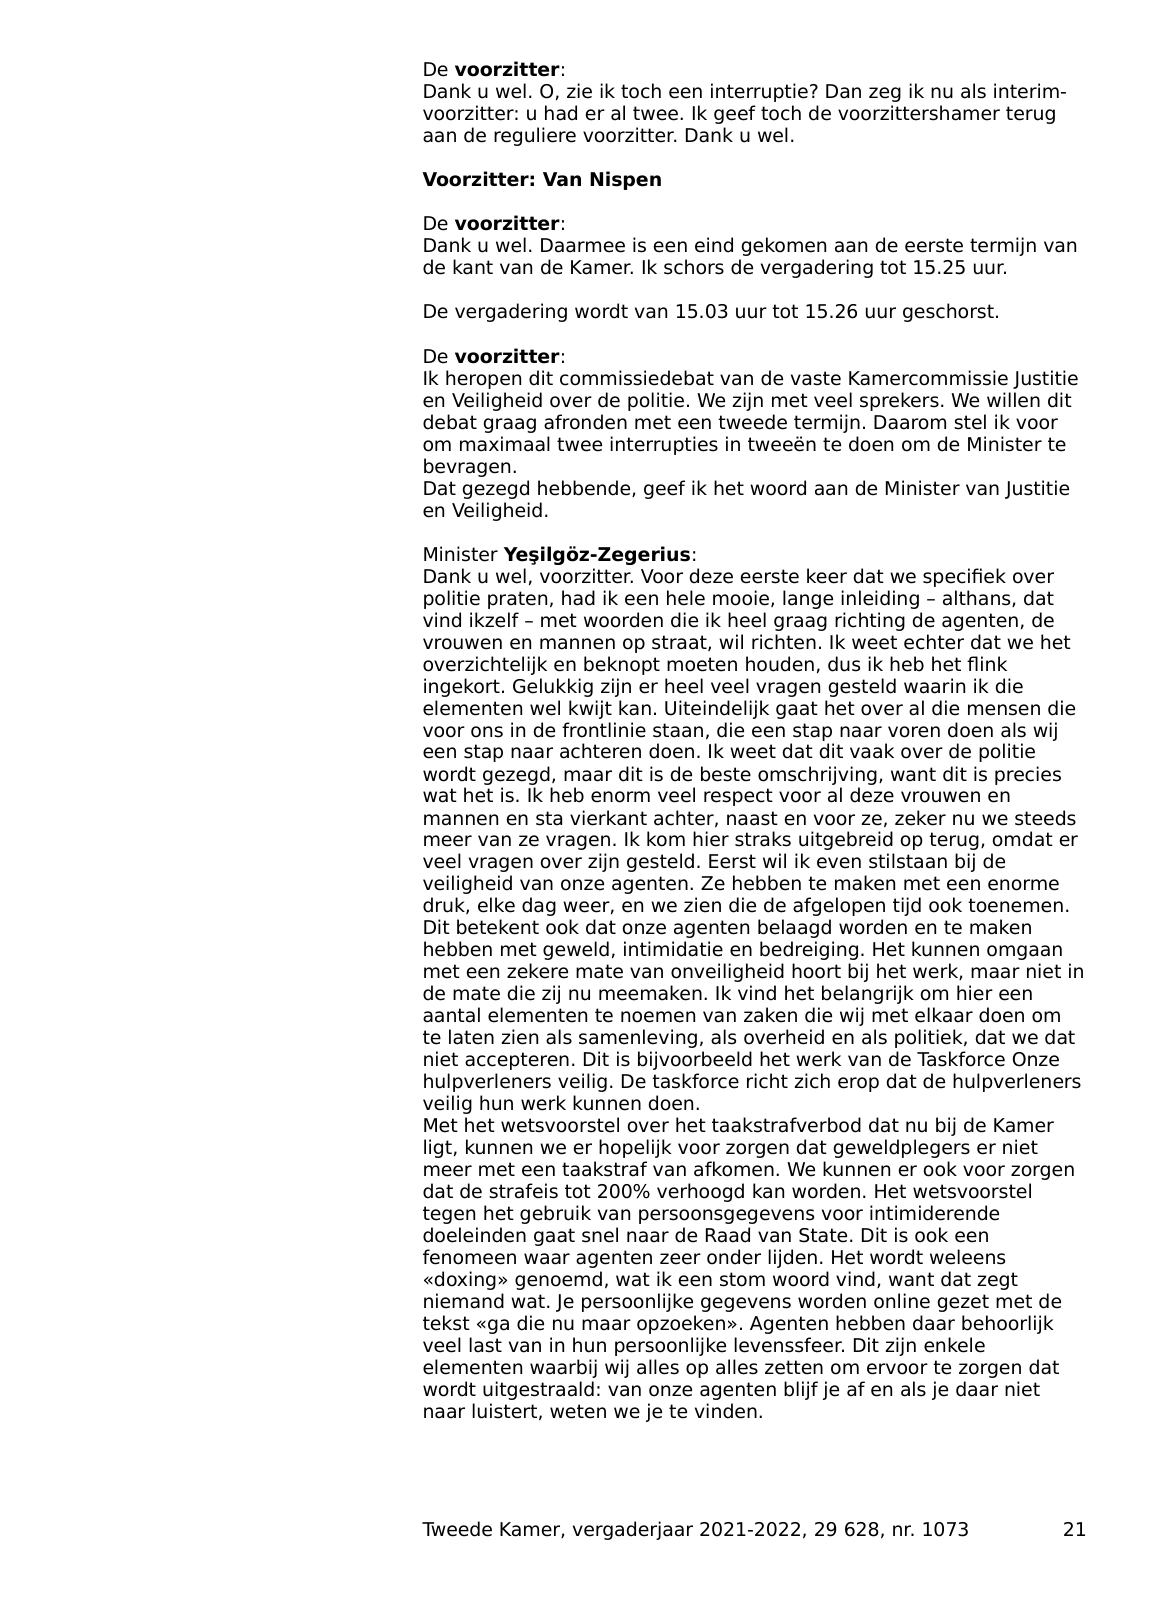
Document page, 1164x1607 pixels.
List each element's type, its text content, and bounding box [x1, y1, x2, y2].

text Ik heropen dit commissiedebat van de vaste Kamercommissie Justitie en Veiligheid over de politie. We zijn met veel sprekers. We willen dit debat graag afronden met een tweede termijn. Daarom stel ik voor om maximaal twee interrupties in tweeën te doen om de Minister te bevragen. [422, 368, 1087, 477]
text Dat gezegd hebbende, geef ik het woord aan de Minister van Justitie en Veiligheid. [422, 477, 1087, 521]
text Minister Yeşilgöz-Zegerius: [422, 544, 1087, 566]
text Dank u wel. O, zie ik toch een interruptie? Dan zeg ik nu als interim-voorzitter: u had er al twee. Ik geef toch de voorzittershamer terug aan de reguliere voorzitter. Dank u wel. [422, 81, 1087, 147]
text Dank u wel. Daarmee is een eind gekomen aan de eerste termijn van de kant van de Kamer. Ik schors de vergadering tot 15.25 uur. [422, 235, 1087, 279]
text De voorzitter: [422, 213, 1087, 235]
text Dank u wel, voorzitter. Voor deze eerste keer dat we specifiek over politie praten, had ik een hele mooie, lange inleiding – althans, dat vind ikzelf – met woorden die ik heel graag richting de agenten, de vrouwen en mannen op straat, wil richten. Ik weet echter dat we het overzichtelijk en beknopt moeten houden, dus ik heb het flink ingekort. Gelukkig zijn er heel veel vragen gesteld waarin ik die elementen wel kwijt kan. Uiteindelijk gaat het over al die mensen die voor ons in de frontlinie staan, die een stap naar voren doen als wij een stap naar achteren doen. Ik weet dat dit vaak over de politie wordt gezegd, maar dit is de beste omschrijving, want dit is precies wat het is. Ik heb enorm veel respect voor al deze vrouwen en mannen en sta vierkant achter, naast en voor ze, zeker nu we steeds meer van ze vragen. Ik kom hier straks uitgebreid op terug, omdat er veel vragen over zijn gesteld. Eerst wil ik even stilstaan bij de veiligheid van onze agenten. Ze hebben te maken met een enorme druk, elke dag weer, en we zien die de afgelopen tijd ook toenemen. Dit betekent ook dat onze agenten belaagd worden en te maken hebben met geweld, intimidatie en bedreiging. Het kunnen omgaan met een zekere mate van onveiligheid hoort bij het werk, maar niet in de mate die zij nu meemaken. Ik vind het belangrijk om hier een aantal elementen te noemen van zaken die wij met elkaar doen om te laten zien als samenleving, als overheid en als politiek, dat we dat niet accepteren. Dit is bijvoorbeeld het werk van de Taskforce Onze hulpverleners veilig. De taskforce richt zich erop dat de hulpverleners veilig hun werk kunnen doen. [422, 566, 1087, 1115]
text De voorzitter: [422, 346, 1087, 368]
subtitle Voorzitter: Van Nispen [422, 169, 1087, 191]
text Met het wetsvoorstel over het taakstrafverbod dat nu bij de Kamer ligt, kunnen we er hopelijk voor zorgen dat geweldplegers er niet meer met een taakstraf van afkomen. We kunnen er ook voor zorgen dat de strafeis tot 200% verhoogd kan worden. Het wetsvoorstel tegen het gebruik van persoonsgegevens voor intimiderende doeleinden gaat snel naar de Raad van State. Dit is ook een fenomeen waar agenten zeer onder lijden. Het wordt weleens «doxing» genoemd, wat ik een stom woord vind, want dat zegt niemand wat. Je persoonlijke gegevens worden online gezet met de tekst «ga die nu maar opzoeken». Agenten hebben daar behoorlijk veel last van in hun persoonlijke levenssfeer. Dit zijn enkele elementen waarbij wij alles op alles zetten om ervoor te zorgen dat wordt uitgestraald: van onze agenten blijf je af en als je daar niet naar luistert, weten we je te vinden. [422, 1115, 1087, 1423]
text De vergadering wordt van 15.03 uur tot 15.26 uur geschorst. [422, 301, 1087, 323]
text De voorzitter: [422, 59, 1087, 81]
